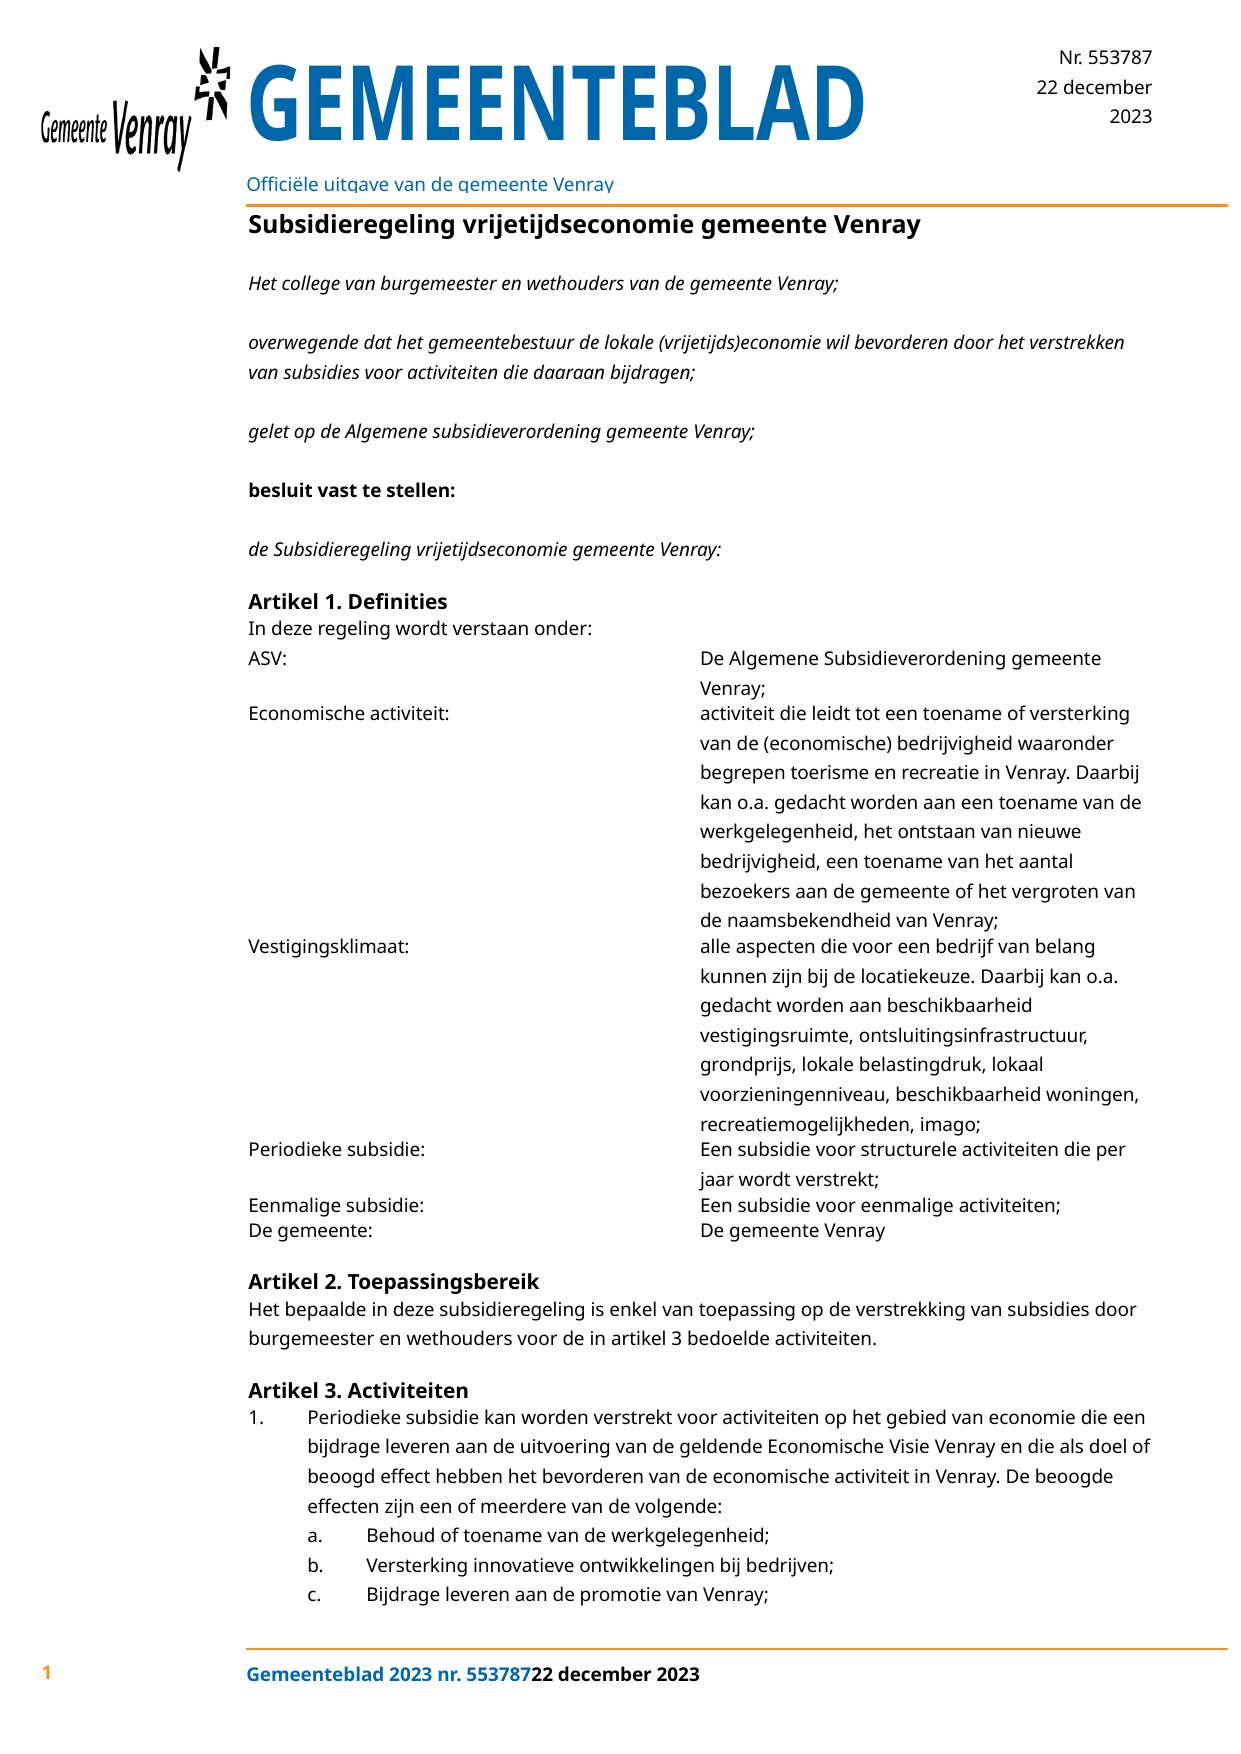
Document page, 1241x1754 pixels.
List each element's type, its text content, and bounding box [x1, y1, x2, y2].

table_header ASV: [248, 645, 700, 700]
table_cell Vestigingsklimaat: [248, 933, 700, 1136]
text besluit vast te stellen: [248, 477, 1152, 503]
list Bijdrage leveren aan de promotie van Venray; [307, 1582, 1152, 1607]
table_cell Periodieke subsidie: [248, 1136, 700, 1192]
table_cell Een subsidie voor eenmalige activiteiten; [700, 1192, 1152, 1217]
text gelet op de Algemene subsidieverordening gemeente Venray; [248, 418, 1152, 444]
list Behoud of toename van de werkgelegenheid; [307, 1522, 1152, 1548]
table_cell Eenmalige subsidie: [248, 1192, 700, 1217]
text Het bepaalde in deze subsidieregeling is enkel van toepassing op de verstrekking van subsidies door burgemeester en wethouders voor de in artikel 3 bedoelde activiteiten. [248, 1296, 1152, 1351]
table_cell Economische activiteit: [248, 700, 700, 933]
text Artikel 1. Definities [248, 587, 1152, 615]
text overwegende dat het gemeentebestuur de lokale (vrijetijds)economie wil bevorderen door het verstrekken van subsidies voor activiteiten die daaraan bijdragen; [248, 329, 1152, 385]
text de Subsidieregeling vrijetijdseconomie gemeente Venray: [248, 537, 1152, 562]
table_cell activiteit die leidt tot een toename of versterking van de (economische) bedrijvigheid waaronder begrepen toerisme en recreatie in Venray. Daarbij kan o.a. gedacht worden aan een toename van de werkgelegenheid, het ontstaan van nieuwe bedrijvigheid, een toename van het aantal bezoekers aan de gemeente of het vergroten van de naamsbekendheid van Venray; [700, 700, 1152, 933]
table_cell alle aspecten die voor een bedrijf van belang kunnen zijn bij de locatiekeuze. Daarbij kan o.a. gedacht worden aan beschikbaarheid vestigingsruimte, ontsluitingsinfrastructuur, grondprijs, lokale belastingdruk, lokaal voorzieningenniveau, beschikbaarheid woningen, recreatiemogelijkheden, imago; [700, 933, 1152, 1136]
table_cell De gemeente Venray [700, 1218, 1152, 1243]
text Het college van burgemeester en wethouders van de gemeente Venray; [248, 270, 1152, 296]
list Versterking innovatieve ontwikkelingen bij bedrijven; [307, 1552, 1152, 1578]
table_header De Algemene Subsidieverordening gemeente Venray; [700, 645, 1152, 700]
text In deze regeling wordt verstaan onder: [248, 615, 1152, 641]
text Artikel 3. Activiteiten [248, 1376, 1152, 1404]
picture [41, 47, 231, 172]
table_cell Een subsidie voor structurele activiteiten die per jaar wordt verstrekt; [700, 1136, 1152, 1192]
list Periodieke subsidie kan worden verstrekt voor activiteiten op het gebied van economie die een bijdrage leveren aan de uitvoering van de geldende Economische Visie Venray en die als doel of beoogd effect hebben het bevorderen van de economische activiteit in Venray. De beoogde effecten zijn een of meerdere van de volgende: [248, 1404, 1152, 1519]
text Subsidieregeling vrijetijdseconomie gemeente Venray [248, 207, 1152, 241]
table_cell De gemeente: [248, 1218, 700, 1243]
text Artikel 2. Toepassingsbereik [248, 1267, 1152, 1296]
